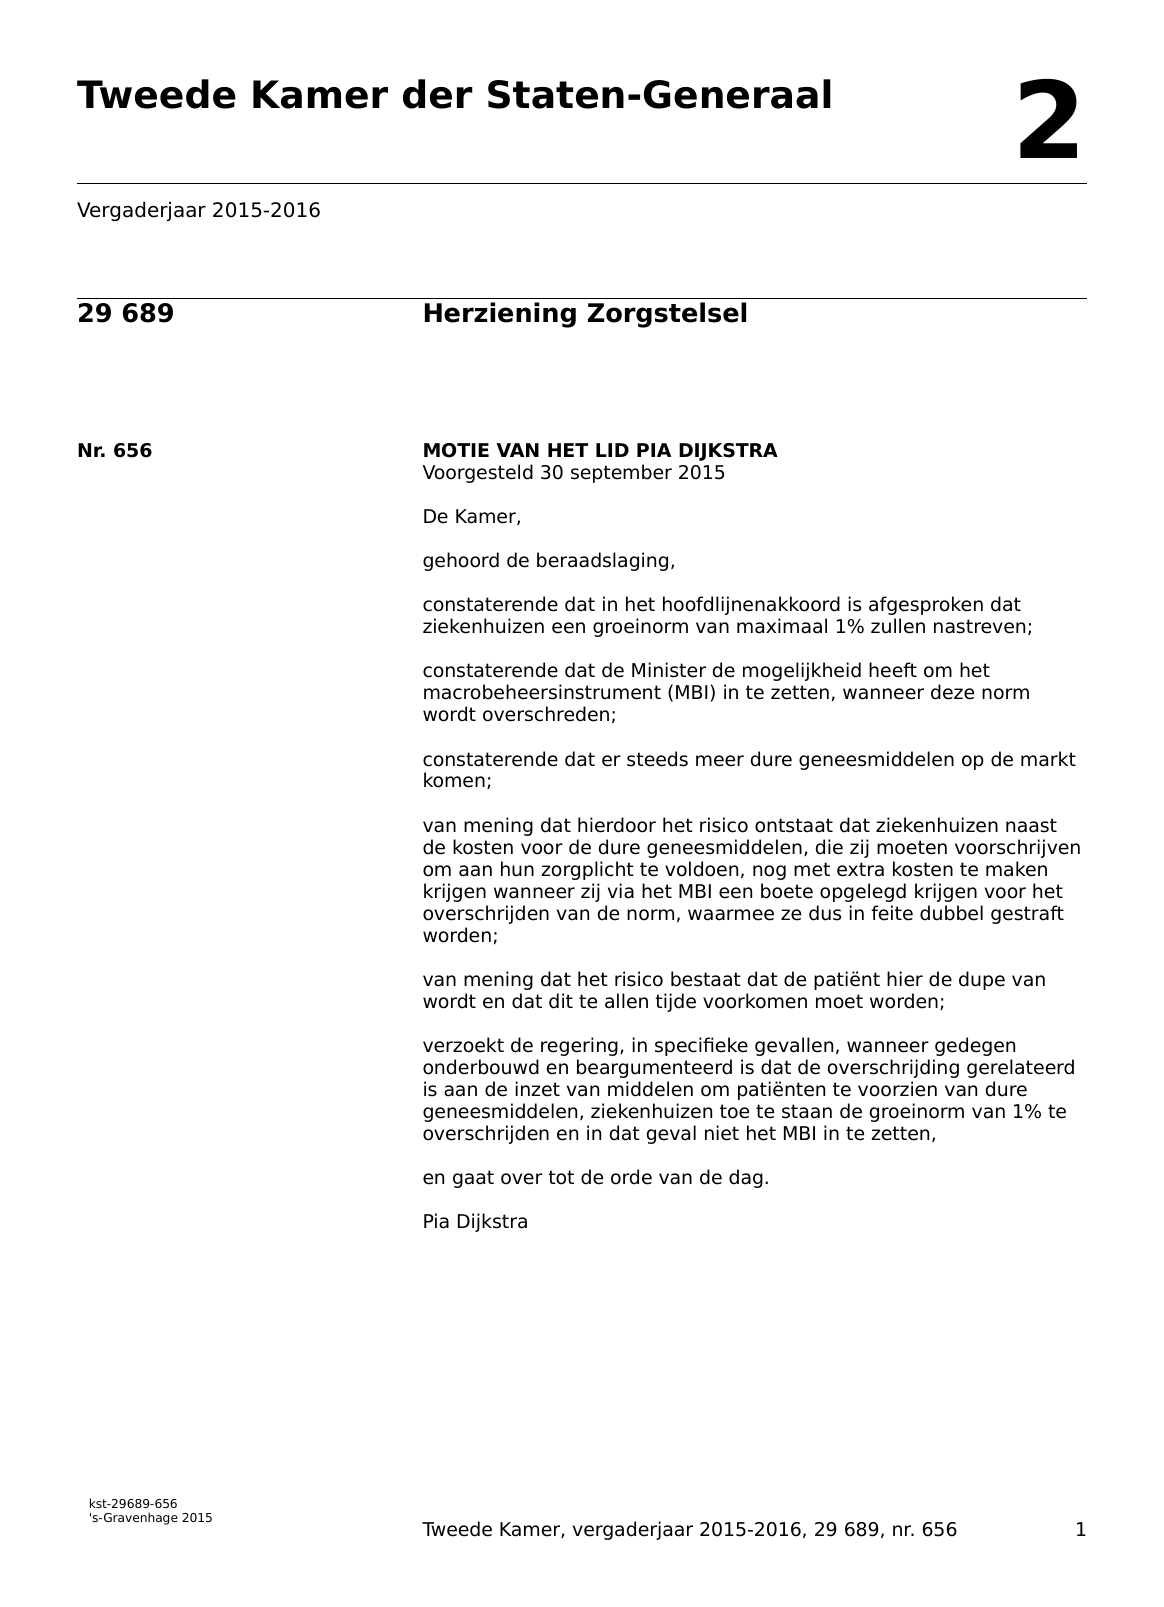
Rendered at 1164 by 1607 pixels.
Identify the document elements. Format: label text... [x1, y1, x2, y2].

text en gaat over tot de orde van de dag. [422, 1167, 1087, 1189]
text gehoord de beraadslaging, [422, 550, 1087, 572]
text van mening dat hierdoor het risico ontstaat dat ziekenhuizen naast de kosten voor de dure geneesmiddelen, die zij moeten voorschrijven om aan hun zorgplicht te voldoen, nog met extra kosten te maken krijgen wanneer zij via het MBI een boete opgelegd krijgen voor het overschrijden van de norm, waarmee ze dus in feite dubbel gestraft worden; [422, 814, 1087, 946]
text kst-29689-656 [88, 1497, 323, 1511]
table_cell Vergaderjaar 2015-2016 [77, 184, 1087, 298]
text 's-Gravenhage 2015 [88, 1511, 323, 1525]
text constaterende dat er steeds meer dure geneesmiddelen op de markt komen; [422, 748, 1087, 792]
table_header Tweede Kamer der Staten-Generaal [77, 59, 886, 183]
text van mening dat het risico bestaat dat de patiënt hier de dupe van wordt en dat dit te allen tijde voorkomen moet worden; [422, 969, 1087, 1013]
text constaterende dat de Minister de mogelijkheid heeft om het macrobeheersinstrument (MBI) in te zetten, wanneer deze norm wordt overschreden; [422, 660, 1087, 726]
text Voorgesteld 30 september 2015 [422, 462, 1087, 484]
subtitle 29 689 Herziening Zorgstelsel [77, 299, 1087, 329]
text verzoekt de regering, in specifieke gevallen, wanneer gedegen onderbouwd en beargumenteerd is dat de overschrijding gerelateerd is aan de inzet van middelen om patiënten te voorzien van dure geneesmiddelen, ziekenhuizen toe te staan de groeinorm van 1% te overschrijden en in dat geval niet het MBI in te zetten, [422, 1035, 1087, 1145]
text Pia Dijkstra [422, 1211, 1087, 1233]
text De Kamer, [422, 506, 1087, 528]
table_header 2 [886, 59, 1087, 183]
text constaterende dat in het hoofdlijnenakkoord is afgesproken dat ziekenhuizen een groeinorm van maximaal 1% zullen nastreven; [422, 594, 1087, 638]
subtitle Nr. 656 MOTIE VAN HET LID PIA DIJKSTRA [77, 440, 1087, 462]
